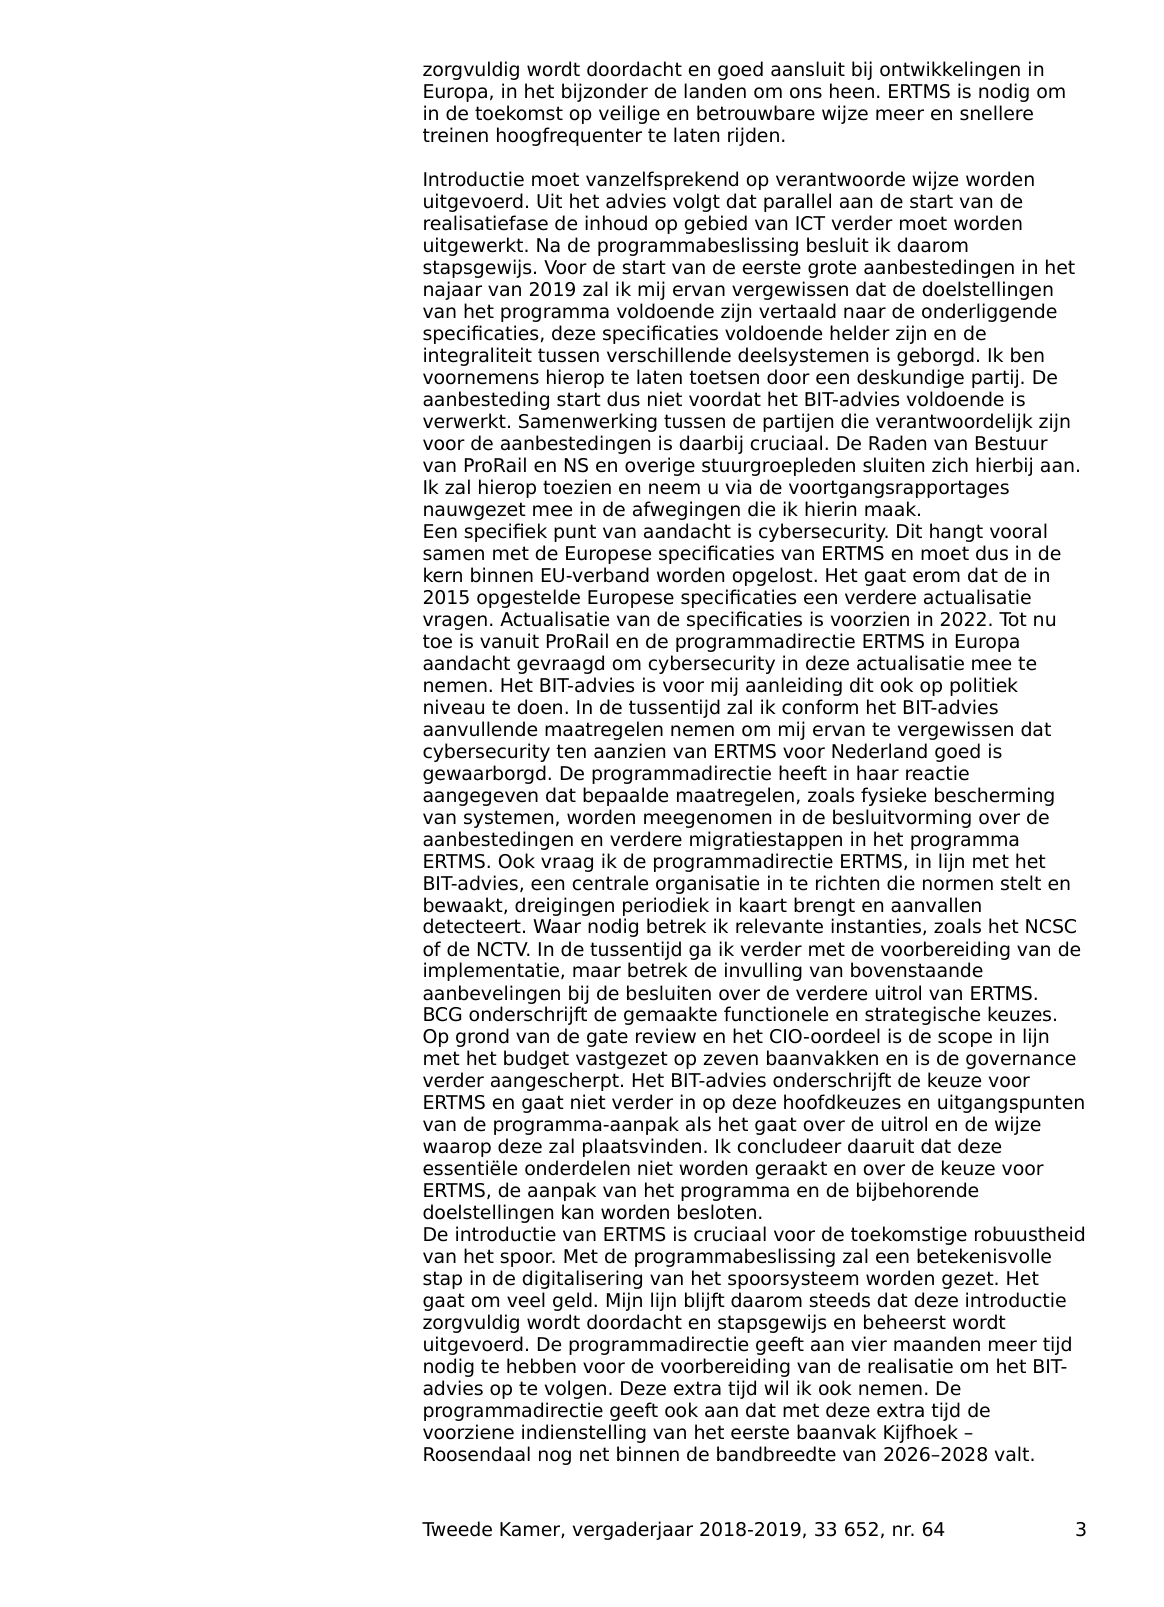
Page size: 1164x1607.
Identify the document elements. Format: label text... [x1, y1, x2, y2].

text Introductie moet vanzelfsprekend op verantwoorde wijze worden uitgevoerd. Uit het advies volgt dat parallel aan de start van de realisatiefase de inhoud op gebied van ICT verder moet worden uitgewerkt. Na de programmabeslissing besluit ik daarom stapsgewijs. Voor de start van de eerste grote aanbestedingen in het najaar van 2019 zal ik mij ervan vergewissen dat de doelstellingen van het programma voldoende zijn vertaald naar de onderliggende specificaties, deze specificaties voldoende helder zijn en de integraliteit tussen verschillende deelsystemen is geborgd. Ik ben voornemens hierop te laten toetsen door een deskundige partij. De aanbesteding start dus niet voordat het BIT-advies voldoende is verwerkt. Samenwerking tussen de partijen die verantwoordelijk zijn voor de aanbestedingen is daarbij cruciaal. De Raden van Bestuur van ProRail en NS en overige stuurgroepleden sluiten zich hierbij aan. Ik zal hierop toezien en neem u via de voortgangsrapportages nauwgezet mee in de afwegingen die ik hierin maak. [422, 169, 1087, 521]
text zorgvuldig wordt doordacht en goed aansluit bij ontwikkelingen in Europa, in het bijzonder de landen om ons heen. ERTMS is nodig om in de toekomst op veilige en betrouwbare wijze meer en snellere treinen hoogfrequenter te laten rijden. [422, 59, 1087, 147]
text De introductie van ERTMS is cruciaal voor de toekomstige robuustheid van het spoor. Met de programmabeslissing zal een betekenisvolle stap in de digitalisering van het spoorsysteem worden gezet. Het gaat om veel geld. Mijn lijn blijft daarom steeds dat deze introductie zorgvuldig wordt doordacht en stapsgewijs en beheerst wordt uitgevoerd. De programmadirectie geeft aan vier maanden meer tijd nodig te hebben voor de voorbereiding van de realisatie om het BIT-advies op te volgen. Deze extra tijd wil ik ook nemen. De programmadirectie geeft ook aan dat met deze extra tijd de voorziene indienstelling van het eerste baanvak Kijfhoek – Roosendaal nog net binnen de bandbreedte van 2026–2028 valt. [422, 1224, 1087, 1466]
text BCG onderschrijft de gemaakte functionele en strategische keuzes. Op grond van de gate review en het CIO-oordeel is de scope in lijn met het budget vastgezet op zeven baanvakken en is de governance verder aangescherpt. Het BIT-advies onderschrijft de keuze voor ERTMS en gaat niet verder in op deze hoofdkeuzes en uitgangspunten van de programma-aanpak als het gaat over de uitrol en de wijze waarop deze zal plaatsvinden. Ik concludeer daaruit dat deze essentiële onderdelen niet worden geraakt en over de keuze voor ERTMS, de aanpak van het programma en de bijbehorende doelstellingen kan worden besloten. [422, 1004, 1087, 1224]
text Een specifiek punt van aandacht is cybersecurity. Dit hangt vooral samen met de Europese specificaties van ERTMS en moet dus in de kern binnen EU-verband worden opgelost. Het gaat erom dat de in 2015 opgestelde Europese specificaties een verdere actualisatie vragen. Actualisatie van de specificaties is voorzien in 2022. Tot nu toe is vanuit ProRail en de programmadirectie ERTMS in Europa aandacht gevraagd om cybersecurity in deze actualisatie mee te nemen. Het BIT-advies is voor mij aanleiding dit ook op politiek niveau te doen. In de tussentijd zal ik conform het BIT-advies aanvullende maatregelen nemen om mij ervan te vergewissen dat cybersecurity ten aanzien van ERTMS voor Nederland goed is gewaarborgd. De programmadirectie heeft in haar reactie aangegeven dat bepaalde maatregelen, zoals fysieke bescherming van systemen, worden meegenomen in de besluitvorming over de aanbestedingen en verdere migratiestappen in het programma ERTMS. Ook vraag ik de programmadirectie ERTMS, in lijn met het BIT-advies, een centrale organisatie in te richten die normen stelt en bewaakt, dreigingen periodiek in kaart brengt en aanvallen detecteert. Waar nodig betrek ik relevante instanties, zoals het NCSC of de NCTV. In de tussentijd ga ik verder met de voorbereiding van de implementatie, maar betrek de invulling van bovenstaande aanbevelingen bij de besluiten over de verdere uitrol van ERTMS. [422, 521, 1087, 1004]
